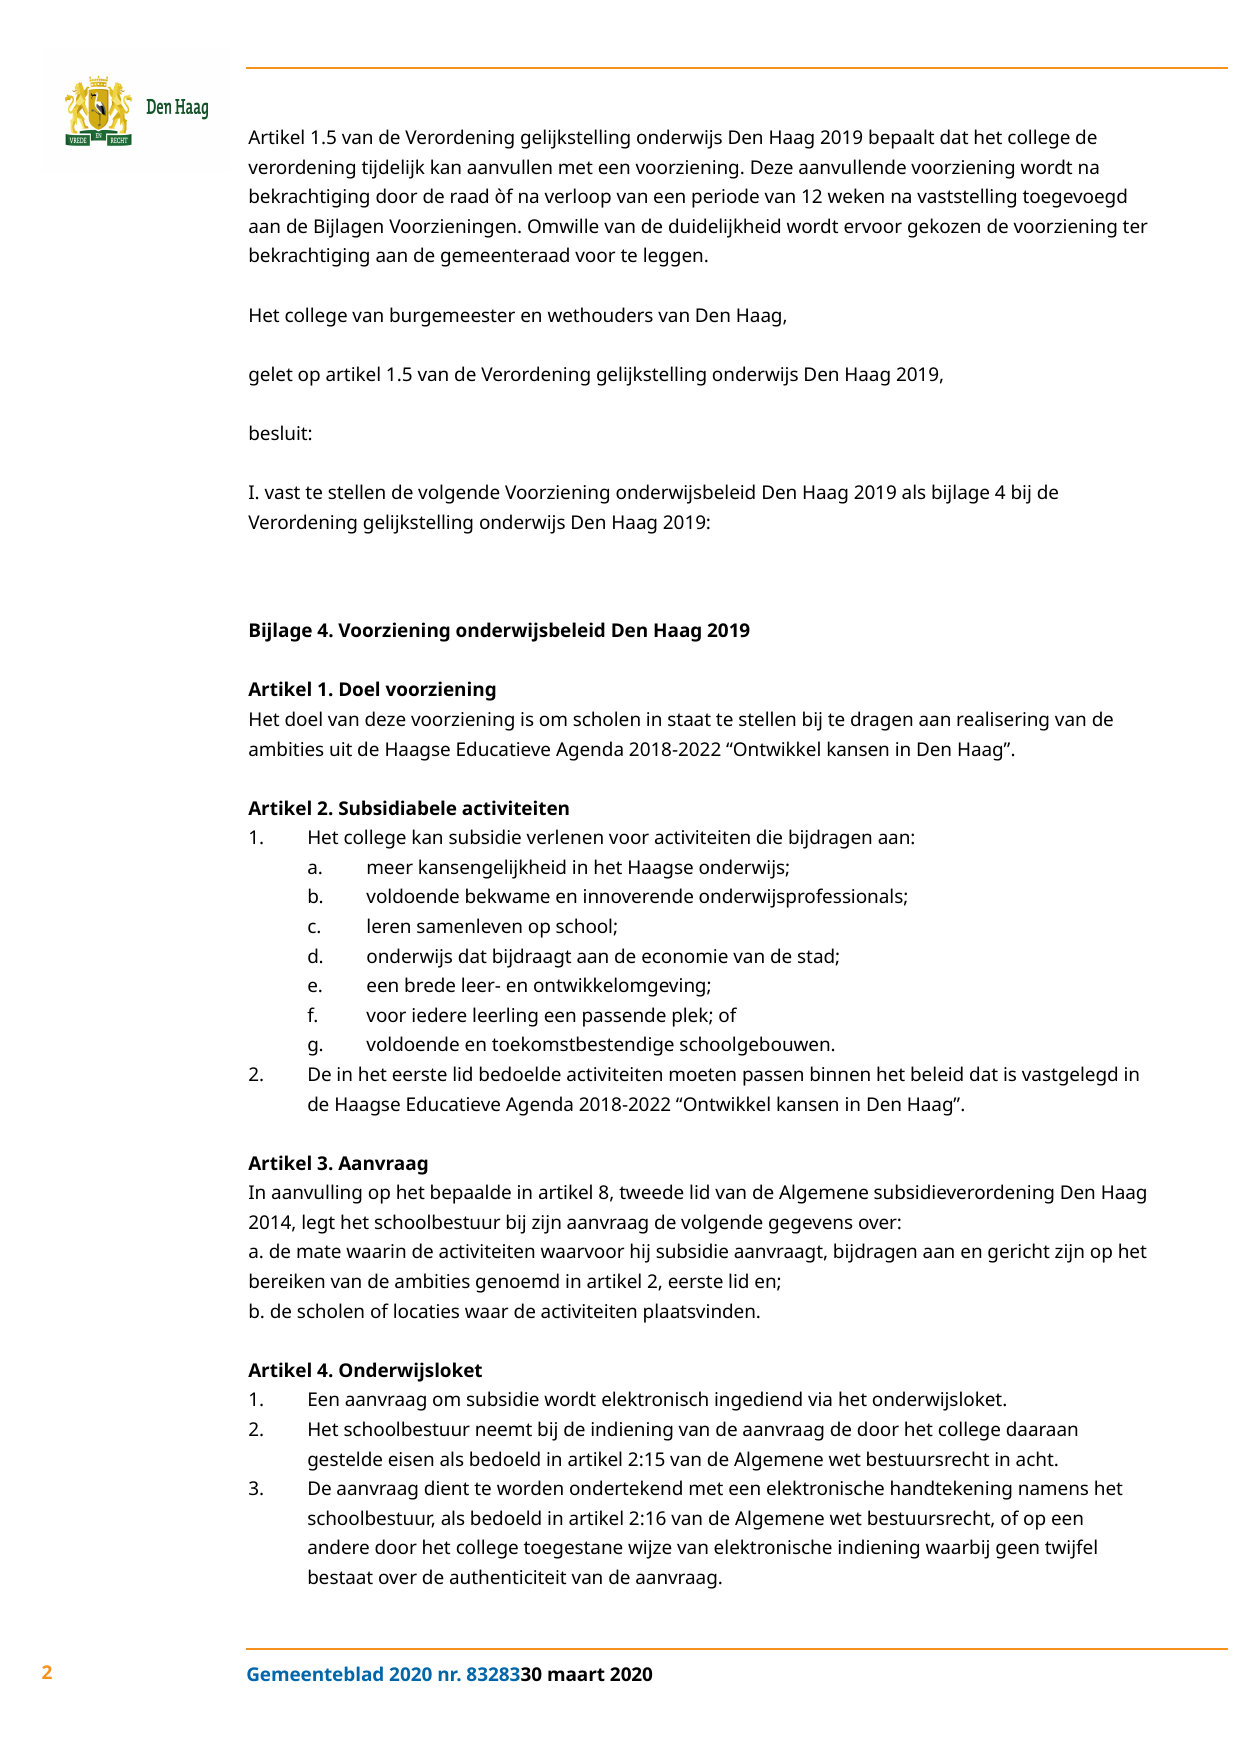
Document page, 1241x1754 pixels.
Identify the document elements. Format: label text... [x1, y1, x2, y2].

list Een aanvraag om subsidie wordt elektronisch ingediend via het onderwijsloket. [248, 1387, 1152, 1412]
text In aanvulling op het bepaalde in artikel 8, tweede lid van de Algemene subsidieverordening Den Haag 2014, legt het schoolbestuur bij zijn aanvraag de volgende gegevens over: [248, 1179, 1152, 1235]
text Het doel van deze voorziening is om scholen in staat te stellen bij te dragen aan realisering van de ambities uit de Haagse Educatieve Agenda 2018-2022 “Ontwikkel kansen in Den Haag”. [248, 706, 1152, 761]
picture [41, 47, 231, 172]
text Het college van burgemeester en wethouders van Den Haag, [248, 302, 1152, 328]
list onderwijs dat bijdraagt aan de economie van de stad; [307, 943, 1152, 968]
list meer kansengelijkheid in het Haagse onderwijs; [307, 854, 1152, 880]
text Artikel 1.5 van de Verordening gelijkstelling onderwijs Den Haag 2019 bepaalt dat het college de verordening tijdelijk kan aanvullen met een voorziening. Deze aanvullende voorziening wordt na bekrachtiging door de raad òf na verloop van een periode van 12 weken na vaststelling toegevoegd aan de Bijlagen Voorzieningen. Omwille van de duidelijkheid wordt ervoor gekozen de voorziening ter bekrachtiging aan de gemeenteraad voor te leggen. [248, 124, 1152, 268]
text Bijlage 4. Voorziening onderwijsbeleid Den Haag 2019 [248, 617, 1152, 643]
list Het college kan subsidie verlenen voor activiteiten die bijdragen aan: [248, 824, 1152, 850]
text Artikel 2. Subsidiabele activiteiten [248, 795, 1152, 821]
text I. vast te stellen de volgende Voorziening onderwijsbeleid Den Haag 2019 als bijlage 4 bij de Verordening gelijkstelling onderwijs Den Haag 2019: [248, 479, 1152, 535]
list Het schoolbestuur neemt bij de indiening van de aanvraag de door het college daaraan gestelde eisen als bedoeld in artikel 2:15 van de Algemene wet bestuursrecht in acht. [248, 1416, 1152, 1471]
list voldoende bekwame en innoverende onderwijsprofessionals; [307, 884, 1152, 909]
text Artikel 3. Aanvraag [248, 1150, 1152, 1176]
list een brede leer- en ontwikkelomgeving; [307, 972, 1152, 998]
list De aanvraag dient te worden ondertekend met een elektronische handtekening namens het schoolbestuur, als bedoeld in artikel 2:16 van de Algemene wet bestuursrecht, of op een andere door het college toegestane wijze van elektronische indiening waarbij geen twijfel bestaat over de authenticiteit van de aanvraag. [248, 1475, 1152, 1590]
list De in het eerste lid bedoelde activiteiten moeten passen binnen het beleid dat is vastgelegd in de Haagse Educatieve Agenda 2018-2022 “Ontwikkel kansen in Den Haag”. [248, 1061, 1152, 1116]
text besluit: [248, 420, 1152, 446]
text b. de scholen of locaties waar de activiteiten plaatsvinden. [248, 1298, 1152, 1323]
text Artikel 4. Onderwijsloket [248, 1357, 1152, 1383]
list voldoende en toekomstbestendige schoolgebouwen. [307, 1032, 1152, 1057]
list leren samenleven op school; [307, 913, 1152, 939]
text gelet op artikel 1.5 van de Verordening gelijkstelling onderwijs Den Haag 2019, [248, 361, 1152, 387]
text a. de mate waarin de activiteiten waarvoor hij subsidie aanvraagt, bijdragen aan en gericht zijn op het bereiken van de ambities genoemd in artikel 2, eerste lid en; [248, 1239, 1152, 1294]
text Artikel 1. Doel voorziening [248, 677, 1152, 702]
list voor iedere leerling een passende plek; of [307, 1002, 1152, 1028]
